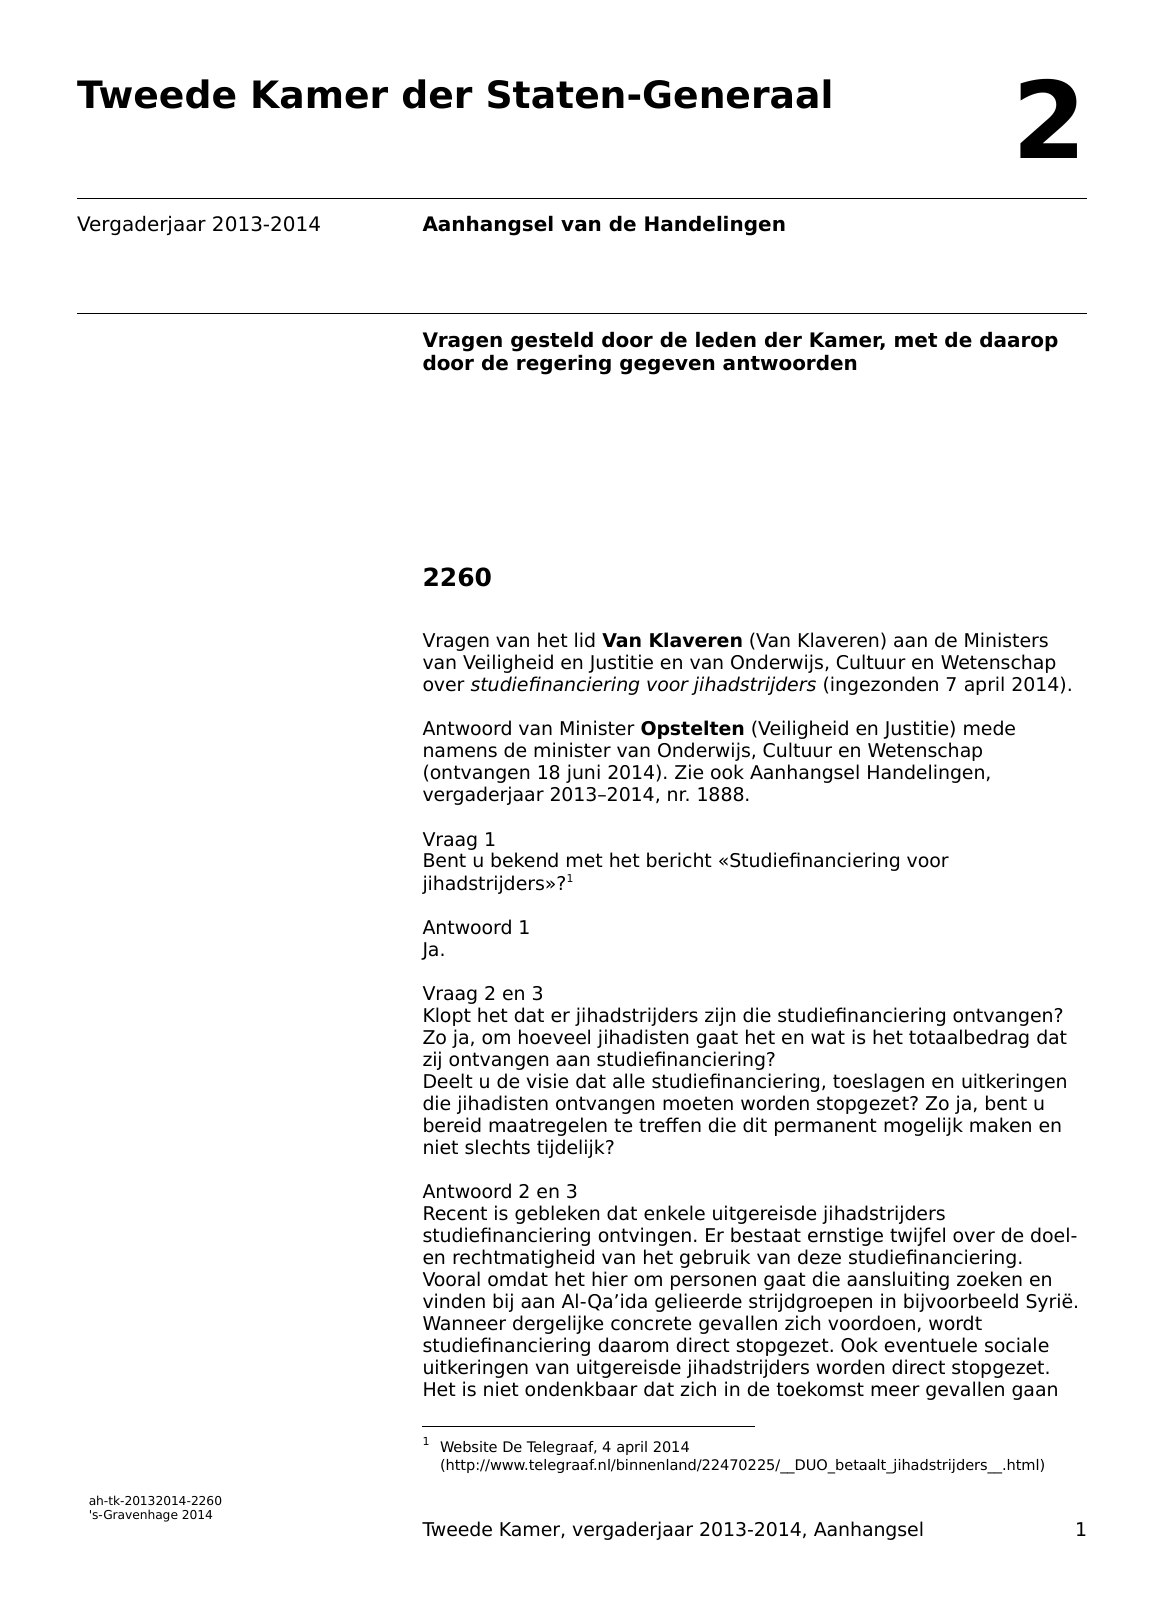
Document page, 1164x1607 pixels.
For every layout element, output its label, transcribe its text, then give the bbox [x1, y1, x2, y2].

text Antwoord van Minister Opstelten (Veiligheid en Justitie) mede namens de minister van Onderwijs, Cultuur en Wetenschap (ontvangen 18 juni 2014). Zie ook Aanhangsel Handelingen, vergaderjaar 2013–2014, nr. 1888. [422, 718, 1087, 806]
text Klopt het dat er jihadstrijders zijn die studiefinanciering ontvangen? Zo ja, om hoeveel jihadisten gaat het en wat is het totaalbedrag dat zij ontvangen aan studiefinanciering? [422, 1005, 1087, 1071]
table_header Tweede Kamer der Staten-Generaal [77, 59, 886, 198]
table_cell Vragen gesteld door de leden der Kamer, met de daarop door de regering gegeven antwoorden [422, 314, 1087, 375]
text 2260 [422, 563, 1087, 592]
text Bent u bekend met het bericht «Studiefinanciering voor jihadstrijders»? [422, 850, 1087, 894]
table_cell [77, 314, 422, 375]
text 's-Gravenhage 2014 [88, 1508, 323, 1522]
text Vraag 2 en 3 [422, 983, 1087, 1005]
text Antwoord 1 [422, 917, 1087, 938]
text Recent is gebleken dat enkele uitgereisde jihadstrijders studiefinanciering ontvingen. Er bestaat ernstige twijfel over de doel- en rechtmatigheid van het gebruik van deze studiefinanciering. Vooral omdat het hier om personen gaat die aansluiting zoeken en vinden bij aan Al-Qa’ida gelieerde strijdgroepen in bijvoorbeeld Syrië. Wanneer dergelijke concrete gevallen zich voordoen, wordt studiefinanciering daarom direct stopgezet. Ook eventuele sociale uitkeringen van uitgereisde jihadstrijders worden direct stopgezet. Het is niet ondenkbaar dat zich in de toekomst meer gevallen gaan [422, 1203, 1087, 1401]
text Website De Telegraaf, 4 april 2014 (http://www.telegraaf.nl/binnenland/22470225/__DUO_betaalt_jihadstrijders__.html) [422, 1435, 1087, 1474]
text Vragen van het lid Van Klaveren (Van Klaveren) aan de Ministers van Veiligheid en Justitie en van Onderwijs, Cultuur en Wetenschap over studiefinanciering voor jihadstrijders (ingezonden 7 april 2014). [422, 630, 1087, 696]
text Ja. [422, 938, 1087, 961]
table_header 2 [886, 59, 1087, 198]
text Deelt u de visie dat alle studiefinanciering, toeslagen en uitkeringen die jihadisten ontvangen moeten worden stopgezet? Zo ja, bent u bereid maatregelen te treffen die dit permanent mogelijk maken en niet slechts tijdelijk? [422, 1071, 1087, 1158]
table_cell Vergaderjaar 2013-2014 [77, 199, 422, 313]
text ah-tk-20132014-2260 [88, 1494, 323, 1508]
text Antwoord 2 en 3 [422, 1181, 1087, 1203]
table_cell Aanhangsel van de Handelingen [422, 199, 1087, 313]
text Vraag 1 [422, 828, 1087, 850]
